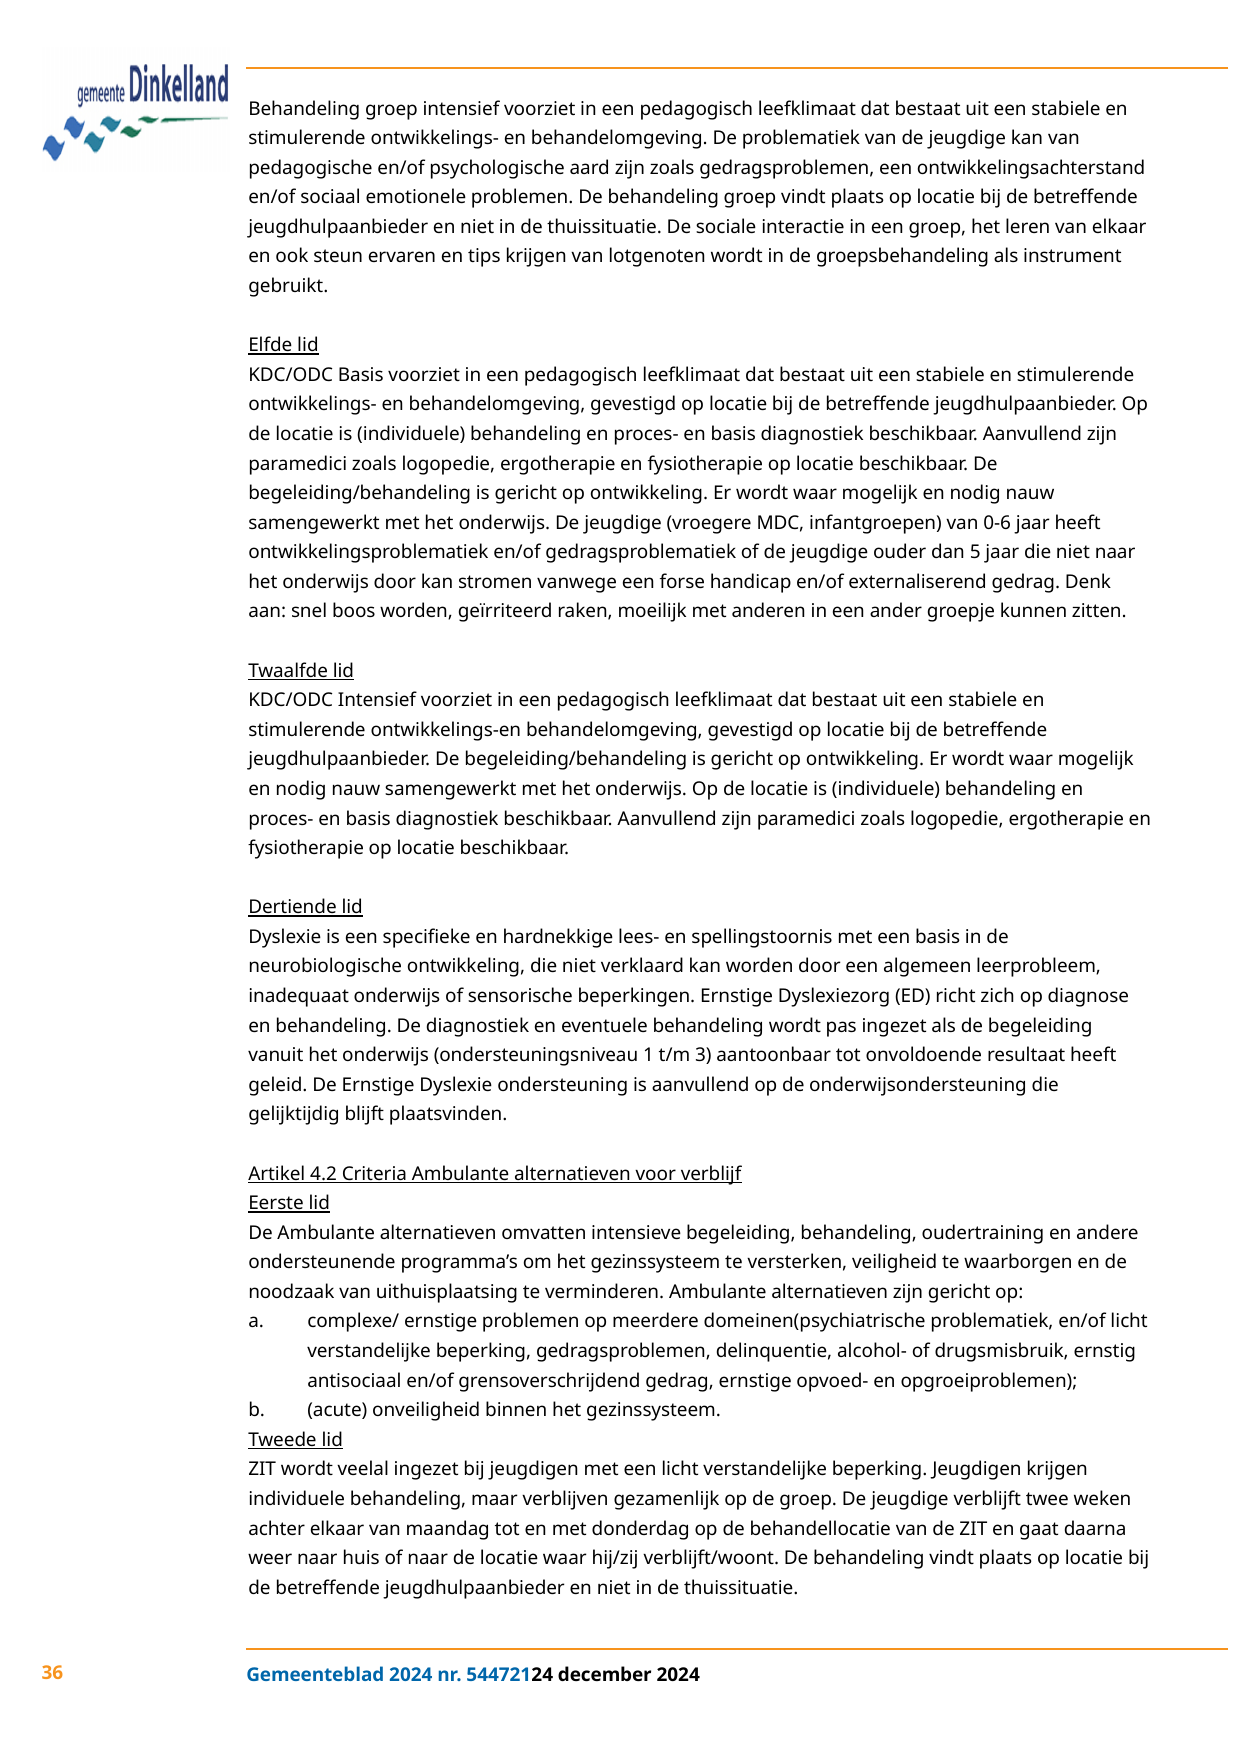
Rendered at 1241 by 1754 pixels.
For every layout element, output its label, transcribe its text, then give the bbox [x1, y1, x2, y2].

text Elfde lid [248, 331, 1152, 357]
text De Ambulante alternatieven omvatten intensieve begeleiding, behandeling, oudertraining en andere ondersteunende programma’s om het gezinssysteem te versterken, veiligheid te waarborgen en de noodzaak van uithuisplaatsing te verminderen. Ambulante alternatieven zijn gericht op: [248, 1219, 1152, 1304]
text ZIT wordt veelal ingezet bij jeugdigen met een licht verstandelijke beperking. Jeugdigen krijgen individuele behandeling, maar verblijven gezamenlijk op de groep. De jeugdige verblijft twee weken achter elkaar van maandag tot en met donderdag op de behandellocatie van de ZIT en gaat daarna weer naar huis of naar de locatie waar hij/zij verblijft/woont. De behandeling vindt plaats op locatie bij de betreffende jeugdhulpaanbieder en niet in de thuissituatie. [248, 1456, 1152, 1600]
text Dertiende lid [248, 893, 1152, 919]
text Behandeling groep intensief voorziet in een pedagogisch leefklimaat dat bestaat uit een stabiele en stimulerende ontwikkelings- en behandelomgeving. De problematiek van de jeugdige kan van pedagogische en/of psychologische aard zijn zoals gedragsproblemen, een ontwikkelingsachterstand en/of sociaal emotionele problemen. De behandeling groep vindt plaats op locatie bij de betreffende jeugdhulpaanbieder en niet in de thuissituatie. De sociale interactie in een groep, het leren van elkaar en ook steun ervaren en tips krijgen van lotgenoten wordt in de groepsbehandeling als instrument gebruikt. [248, 95, 1152, 298]
text Artikel 4.2 Criteria Ambulante alternatieven voor verblijf [248, 1160, 1152, 1186]
text Twaalfde lid [248, 657, 1152, 683]
text KDC/ODC Intensief voorziet in een pedagogisch leefklimaat dat bestaat uit een stabiele en stimulerende ontwikkelings-en behandelomgeving, gevestigd op locatie bij de betreffende jeugdhulpaanbieder. De begeleiding/behandeling is gericht op ontwikkeling. Er wordt waar mogelijk en nodig nauw samengewerkt met het onderwijs. Op de locatie is (individuele) behandeling en proces- en basis diagnostiek beschikbaar. Aanvullend zijn paramedici zoals logopedie, ergotherapie en fysiotherapie op locatie beschikbaar. [248, 686, 1152, 860]
list complexe/ ernstige problemen op meerdere domeinen(psychiatrische problematiek, en/of licht verstandelijke beperking, gedragsproblemen, delinquentie, alcohol- of drugsmisbruik, ernstig antisociaal en/of grensoverschrijdend gedrag, ernstige opvoed- en opgroeiproblemen); [248, 1308, 1152, 1393]
text Dyslexie is een specifieke en hardnekkige lees- en spellingstoornis met een basis in de neurobiologische ontwikkeling, die niet verklaard kan worden door een algemeen leerprobleem, inadequaat onderwijs of sensorische beperkingen. Ernstige Dyslexiezorg (ED) richt zich op diagnose en behandeling. De diagnostiek en eventuele behandeling wordt pas ingezet als de begeleiding vanuit het onderwijs (ondersteuningsniveau 1 t/m 3) aantoonbaar tot onvoldoende resultaat heeft geleid. De Ernstige Dyslexie ondersteuning is aanvullend op de onderwijsondersteuning die gelijktijdig blijft plaatsvinden. [248, 923, 1152, 1126]
text Eerste lid [248, 1189, 1152, 1215]
text KDC/ODC Basis voorziet in een pedagogisch leefklimaat dat bestaat uit een stabiele en stimulerende ontwikkelings- en behandelomgeving, gevestigd op locatie bij de betreffende jeugdhulpaanbieder. Op de locatie is (individuele) behandeling en proces- en basis diagnostiek beschikbaar. Aanvullend zijn paramedici zoals logopedie, ergotherapie en fysiotherapie op locatie beschikbaar. De begeleiding/behandeling is gericht op ontwikkeling. Er wordt waar mogelijk en nodig nauw samengewerkt met het onderwijs. De jeugdige (vroegere MDC, infantgroepen) van 0-6 jaar heeft ontwikkelingsproblematiek en/of gedragsproblematiek of de jeugdige ouder dan 5 jaar die niet naar het onderwijs door kan stromen vanwege een forse handicap en/of externaliserend gedrag. Denk aan: snel boos worden, geïrriteerd raken, moeilijk met anderen in een ander groepje kunnen zitten. [248, 361, 1152, 623]
picture [41, 47, 231, 172]
text Tweede lid [248, 1426, 1152, 1452]
list (acute) onveiligheid binnen het gezinssysteem. [248, 1396, 1152, 1422]
